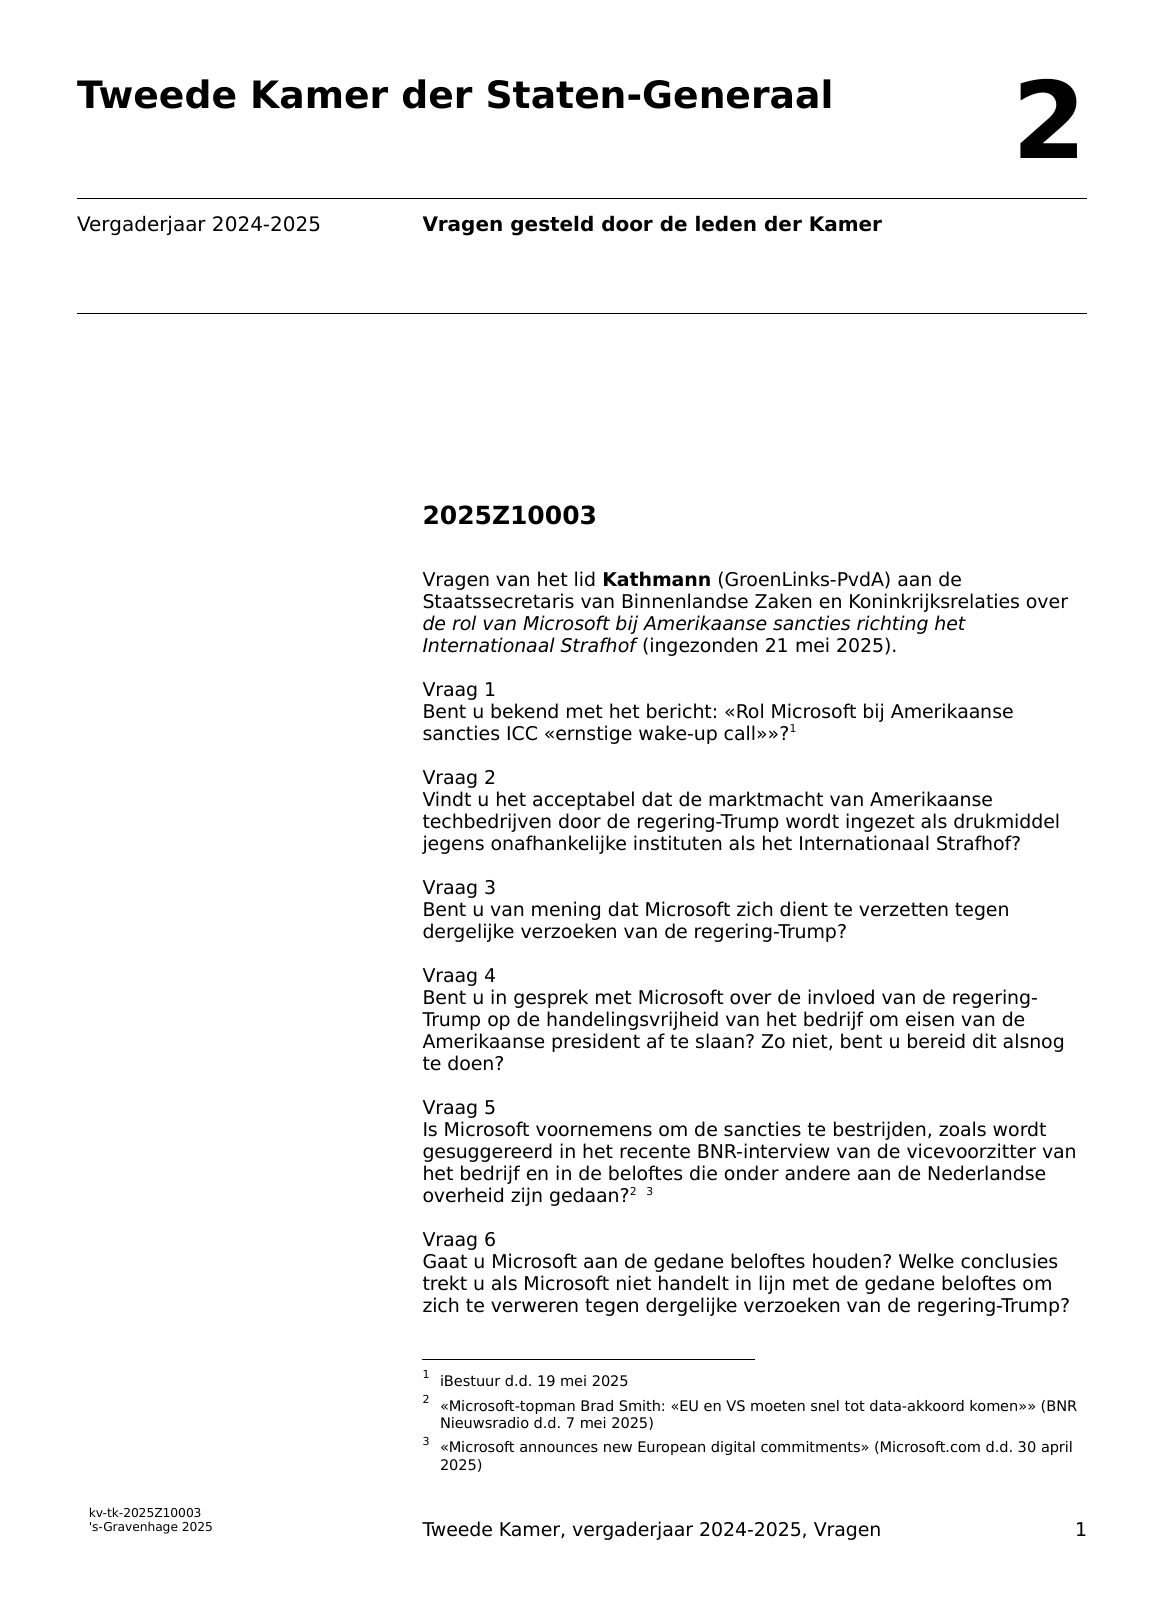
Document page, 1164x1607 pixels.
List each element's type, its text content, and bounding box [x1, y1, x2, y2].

text kv-tk-2025Z10003 [88, 1506, 323, 1520]
text Vragen van het lid Kathmann (GroenLinks-PvdA) aan de Staatssecretaris van Binnenlandse Zaken en Koninkrijksrelaties over de rol van Microsoft bij Amerikaanse sancties richting het Internationaal Strafhof (ingezonden 21 mei 2025). [422, 569, 1087, 657]
table_cell Vragen gesteld door de leden der Kamer [422, 199, 1087, 313]
text Vraag 5 [422, 1097, 1087, 1119]
table_header Tweede Kamer der Staten-Generaal [77, 59, 886, 198]
text Vraag 1 [422, 679, 1087, 701]
text 2025Z10003 [422, 501, 1087, 531]
text 's-Gravenhage 2025 [88, 1520, 323, 1534]
text Bent u bekend met het bericht: «Rol Microsoft bij Amerikaanse sancties ICC «ernstige wake-up call»»? [422, 701, 1087, 745]
text Bent u in gesprek met Microsoft over de invloed van de regering-Trump op de handelingsvrijheid van het bedrijf om eisen van de Amerikaanse president af te slaan? Zo niet, bent u bereid dit alsnog te doen? [422, 987, 1087, 1075]
text Vraag 6 [422, 1229, 1087, 1251]
text Bent u van mening dat Microsoft zich dient te verzetten tegen dergelijke verzoeken van de regering-Trump? [422, 899, 1087, 943]
table_cell Vergaderjaar 2024-2025 [77, 199, 422, 313]
text iBestuur d.d. 19 mei 2025 [422, 1368, 1087, 1391]
text Vindt u het acceptabel dat de marktmacht van Amerikaanse techbedrijven door de regering-Trump wordt ingezet als drukmiddel jegens onafhankelijke instituten als het Internationaal Strafhof? [422, 789, 1087, 855]
text «Microsoft announces new European digital commitments» (Microsoft.com d.d. 30 april 2025) [422, 1435, 1087, 1474]
table_header 2 [886, 59, 1087, 198]
text Vraag 2 [422, 767, 1087, 789]
text «Microsoft-topman Brad Smith: «EU en VS moeten snel tot data-akkoord komen»» (BNR Nieuwsradio d.d. 7 mei 2025) [422, 1393, 1087, 1432]
text Vraag 3 [422, 877, 1087, 899]
text Vraag 4 [422, 965, 1087, 987]
text Gaat u Microsoft aan de gedane beloftes houden? Welke conclusies trekt u als Microsoft niet handelt in lijn met de gedane beloftes om zich te verweren tegen dergelijke verzoeken van de regering-Trump? [422, 1251, 1087, 1317]
text Is Microsoft voornemens om de sancties te bestrijden, zoals wordt gesuggereerd in het recente BNR-interview van de vicevoorzitter van het bedrijf en in de beloftes die onder andere aan de Nederlandse overheid zijn gedaan? [422, 1119, 1087, 1207]
